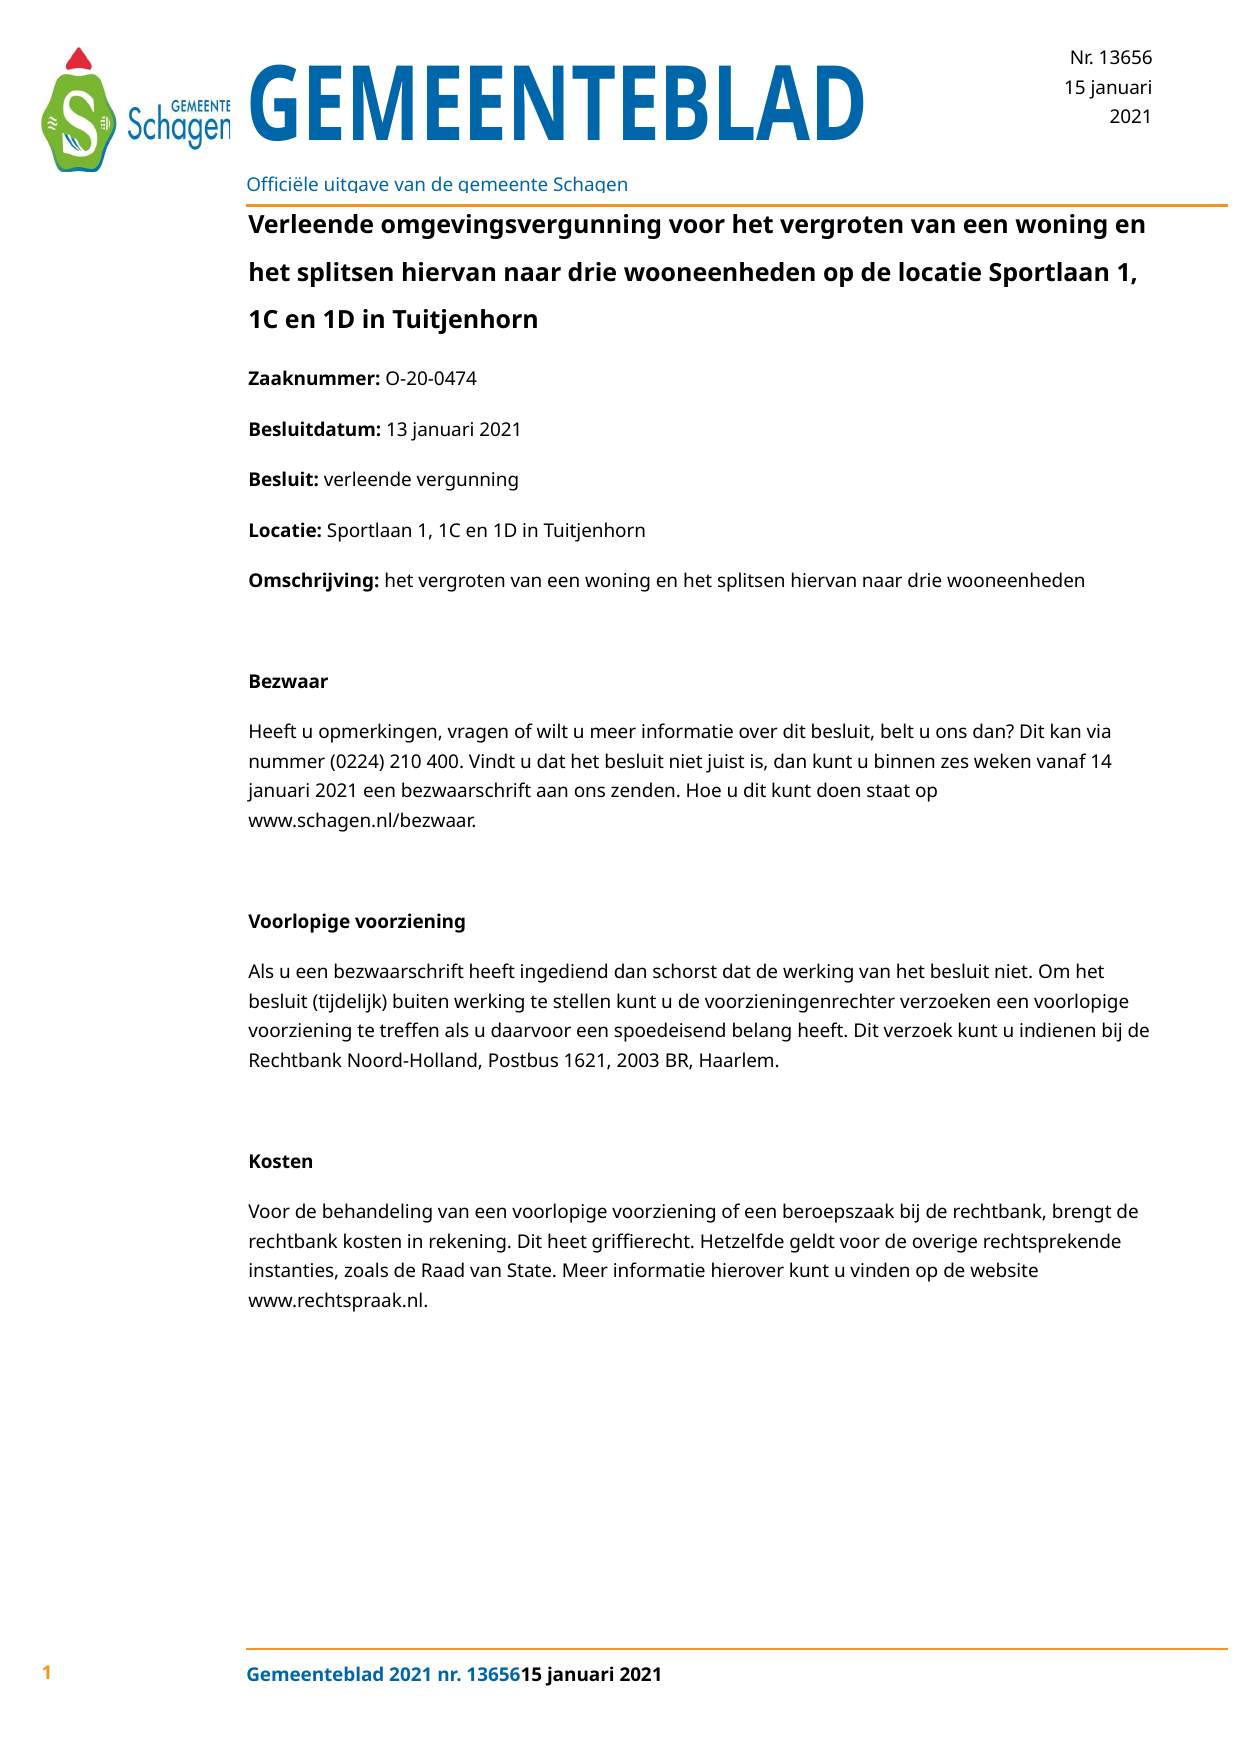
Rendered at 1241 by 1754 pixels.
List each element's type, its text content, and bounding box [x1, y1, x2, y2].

text Kosten [248, 1148, 1152, 1174]
text Voorlopige voorziening [248, 908, 1152, 934]
text Omschrijving: het vergroten van een woning en het splitsen hiervan naar drie wooneenheden [248, 567, 1152, 593]
text Besluitdatum: 13 januari 2021 [248, 416, 1152, 442]
text Besluit: verleende vergunning [248, 466, 1152, 492]
text Als u een bezwaarschrift heeft ingediend dan schorst dat de werking van het besluit niet. Om het besluit (tijdelijk) buiten werking te stellen kunt u de voorzieningenrechter verzoeken een voorlopige voorziening te treffen als u daarvoor een spoedeisend belang heeft. Dit verzoek kunt u indienen bij de Rechtbank Noord-Holland, Postbus 1621, 2003 BR, Haarlem. [248, 958, 1152, 1073]
text Bezwaar [248, 668, 1152, 694]
text Zaaknummer: O-20-0474 [248, 366, 1152, 391]
text Locatie: Sportlaan 1, 1C en 1D in Tuitjenhorn [248, 517, 1152, 542]
text Heeft u opmerkingen, vragen of wilt u meer informatie over dit besluit, belt u ons dan? Dit kan via nummer (0224) 210 400. Vindt u dat het besluit niet juist is, dan kunt u binnen zes weken vanaf 14 januari 2021 een bezwaarschrift aan ons zenden. Hoe u dit kunt doen staat op www.schagen.nl/bezwaar. [248, 718, 1152, 833]
picture [41, 47, 231, 172]
text Voor de behandeling van een voorlopige voorziening of een beroepszaak bij de rechtbank, brengt de rechtbank kosten in rekening. Dit heet griffierecht. Hetzelfde geldt voor de overige rechtsprekende instanties, zoals de Raad van State. Meer informatie hierover kunt u vinden op de website www.rechtspraak.nl. [248, 1198, 1152, 1313]
text Verleende omgevingsvergunning voor het vergroten van een woning en het splitsen hiervan naar drie wooneenheden op de locatie Sportlaan 1, 1C en 1D in Tuitjenhorn [248, 207, 1152, 336]
